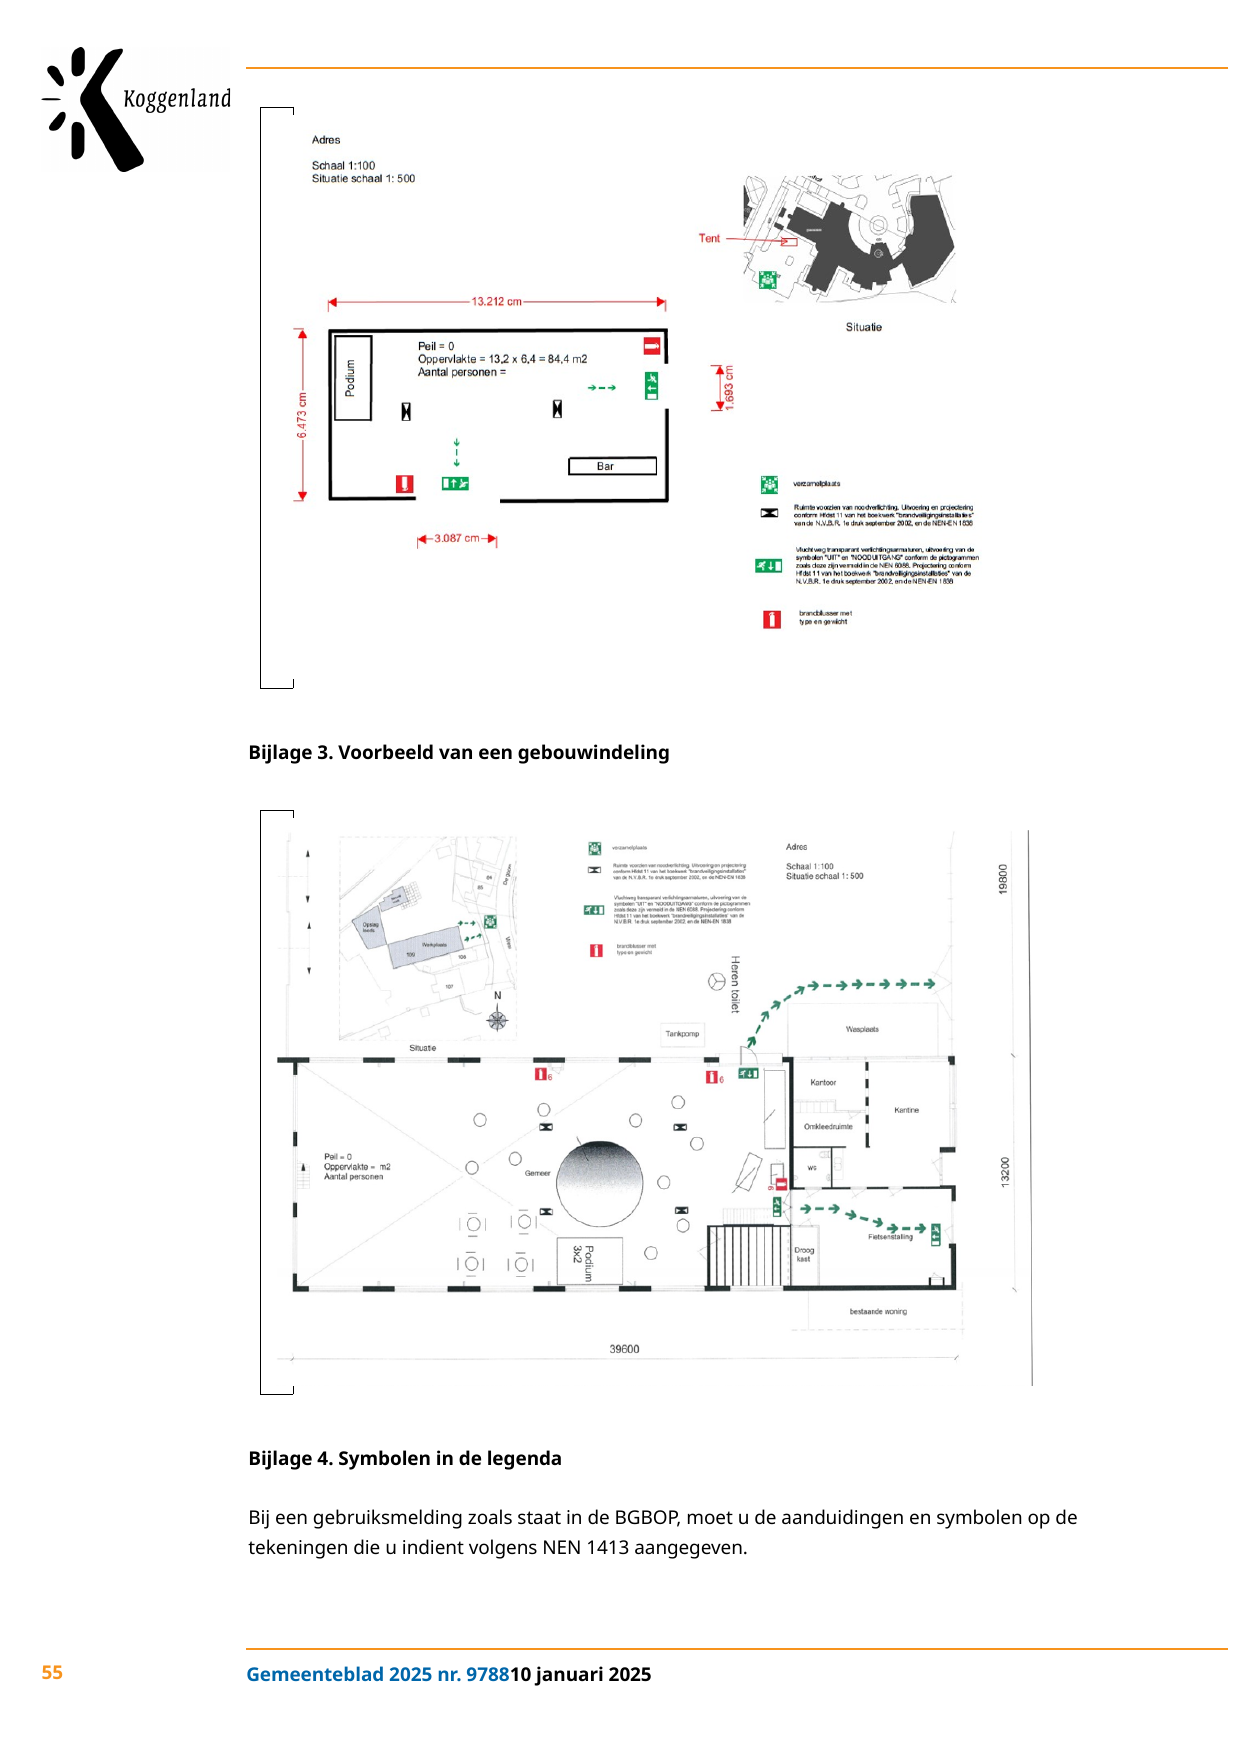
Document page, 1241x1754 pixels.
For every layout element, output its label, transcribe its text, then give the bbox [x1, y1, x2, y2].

picture [268, 818, 1036, 1386]
picture [41, 47, 231, 172]
text Bijlage 3. Voorbeeld van een gebouwindeling [248, 739, 1152, 765]
text Bij een gebruiksmelding zoals staat in de BGBOP, moet u de aanduidingen en symbolen op de tekeningen die u indient volgens NEN 1413 aangegeven. [248, 1504, 1152, 1560]
picture [268, 115, 1036, 679]
text Bijlage 4. Symbolen in de legenda [248, 1445, 1152, 1471]
